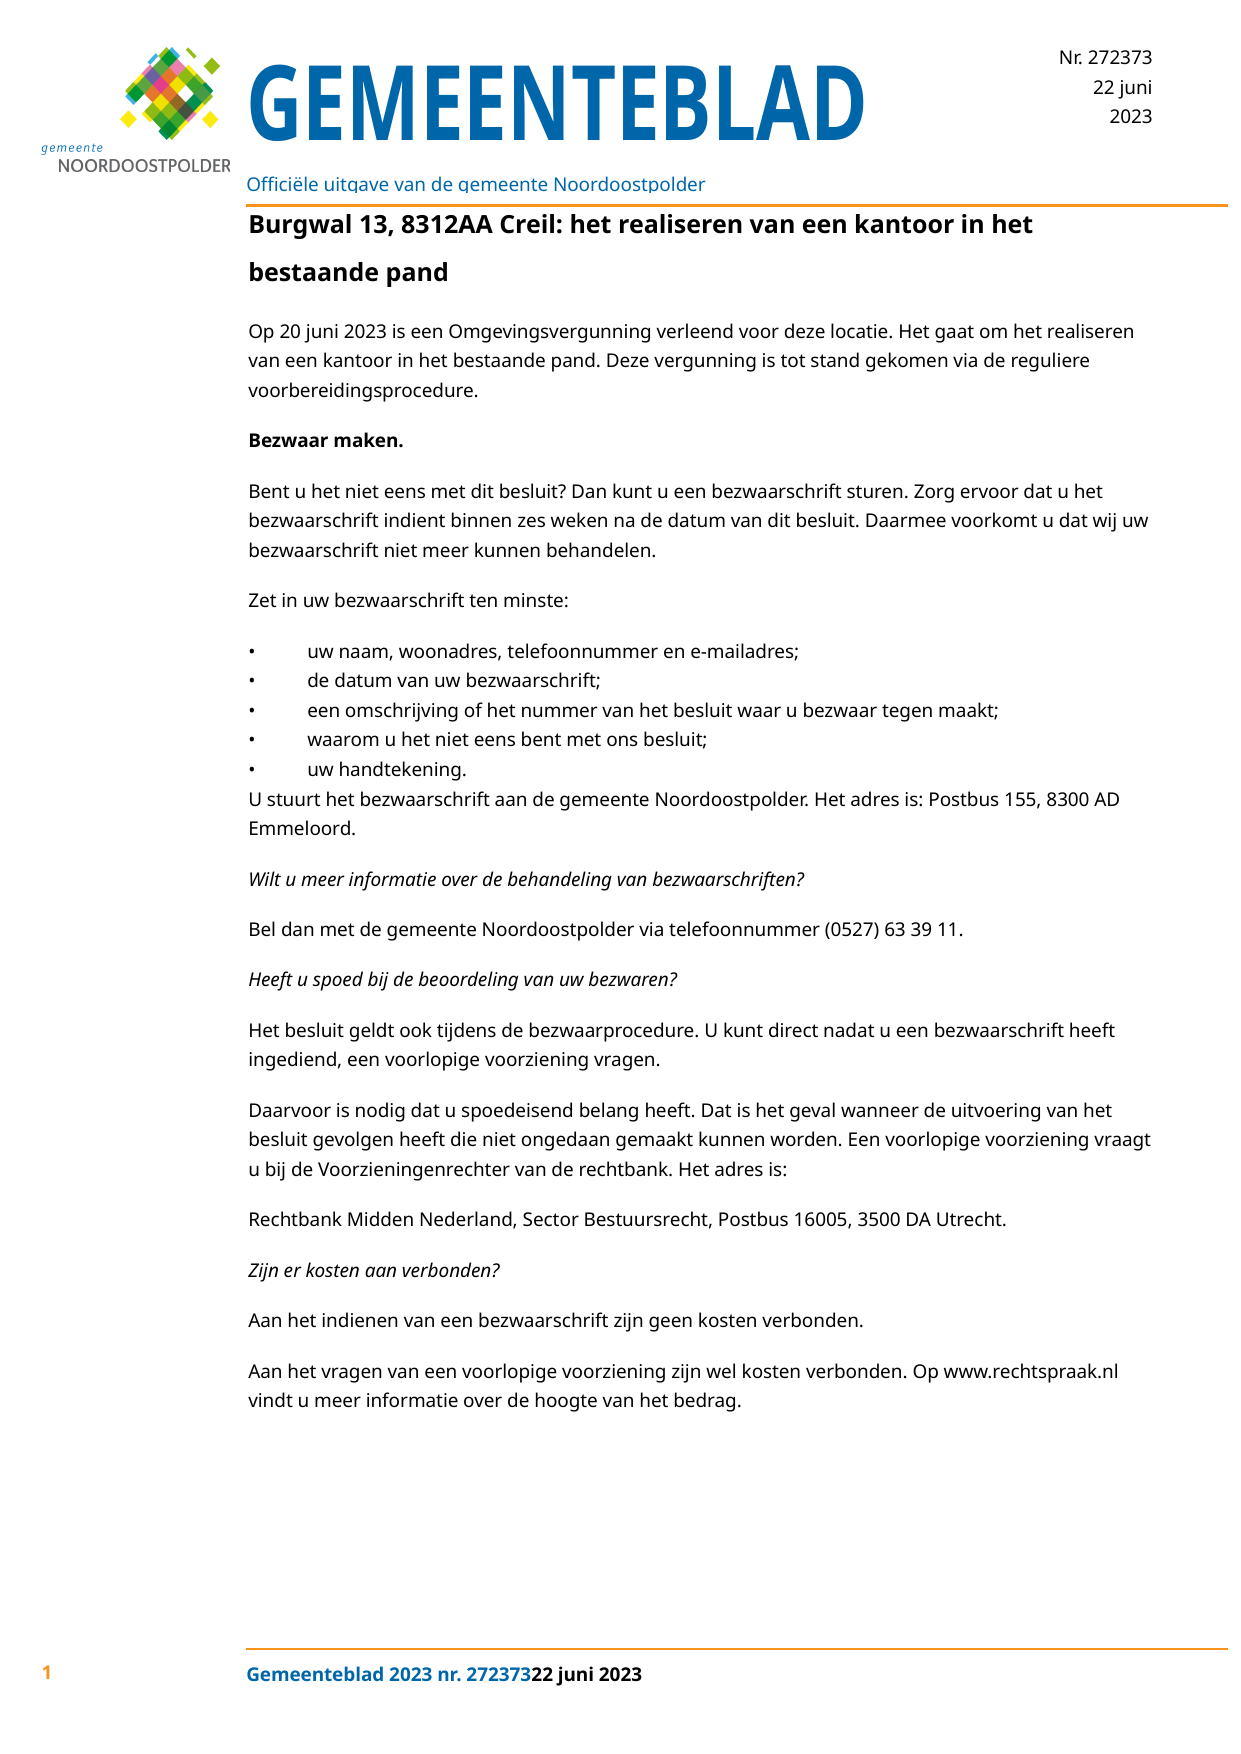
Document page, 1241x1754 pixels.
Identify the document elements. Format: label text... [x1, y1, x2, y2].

text Op 20 juni 2023 is een Omgevingsvergunning verleend voor deze locatie. Het gaat om het realiseren van een kantoor in het bestaande pand. Deze vergunning is tot stand gekomen via de reguliere voorbereidingsprocedure. [248, 318, 1152, 403]
text Bezwaar maken. [248, 427, 1152, 453]
text Zet in uw bezwaarschrift ten minste: [248, 587, 1152, 613]
text Bent u het niet eens met dit besluit? Dan kunt u een bezwaarschrift sturen. Zorg ervoor dat u het bezwaarschrift indient binnen zes weken na de datum van dit besluit. Daarmee voorkomt u dat wij uw bezwaarschrift niet meer kunnen behandelen. [248, 478, 1152, 563]
text Aan het indienen van een bezwaarschrift zijn geen kosten verbonden. [248, 1307, 1152, 1333]
list waarom u het niet eens bent met ons besluit; [248, 727, 1152, 752]
text Daarvoor is nodig dat u spoedeisend belang heeft. Dat is het geval wanneer de uitvoering van het besluit gevolgen heeft die niet ongedaan gemaakt kunnen worden. Een voorlopige voorziening vraagt u bij de Voorzieningenrechter van de rechtbank. Het adres is: [248, 1097, 1152, 1182]
list een omschrijving of het nummer van het besluit waar u bezwaar tegen maakt; [248, 697, 1152, 723]
text Zijn er kosten aan verbonden? [248, 1257, 1152, 1283]
text U stuurt het bezwaarschrift aan de gemeente Noordoostpolder. Het adres is: Postbus 155, 8300 AD Emmeloord. [248, 786, 1152, 841]
picture [41, 47, 231, 172]
text Heeft u spoed bij de beoordeling van uw bezwaren? [248, 967, 1152, 992]
text Aan het vragen van een voorlopige voorziening zijn wel kosten verbonden. Op www.rechtspraak.nl vindt u meer informatie over de hoogte van het bedrag. [248, 1358, 1152, 1413]
text Bel dan met de gemeente Noordoostpolder via telefoonnummer (0527) 63 39 11. [248, 916, 1152, 942]
list uw naam, woonadres, telefoonnummer en e-mailadres; [248, 638, 1152, 664]
list uw handtekening. [248, 756, 1152, 782]
text Wilt u meer informatie over de behandeling van bezwaarschriften? [248, 866, 1152, 892]
list de datum van uw bezwaarschrift; [248, 667, 1152, 693]
text Het besluit geldt ook tijdens de bezwaarprocedure. U kunt direct nadat u een bezwaarschrift heeft ingediend, een voorlopige voorziening vragen. [248, 1017, 1152, 1072]
text Burgwal 13, 8312AA Creil: het realiseren van een kantoor in het bestaande pand [248, 207, 1152, 288]
text Rechtbank Midden Nederland, Sector Bestuursrecht, Postbus 16005, 3500 DA Utrecht. [248, 1207, 1152, 1232]
